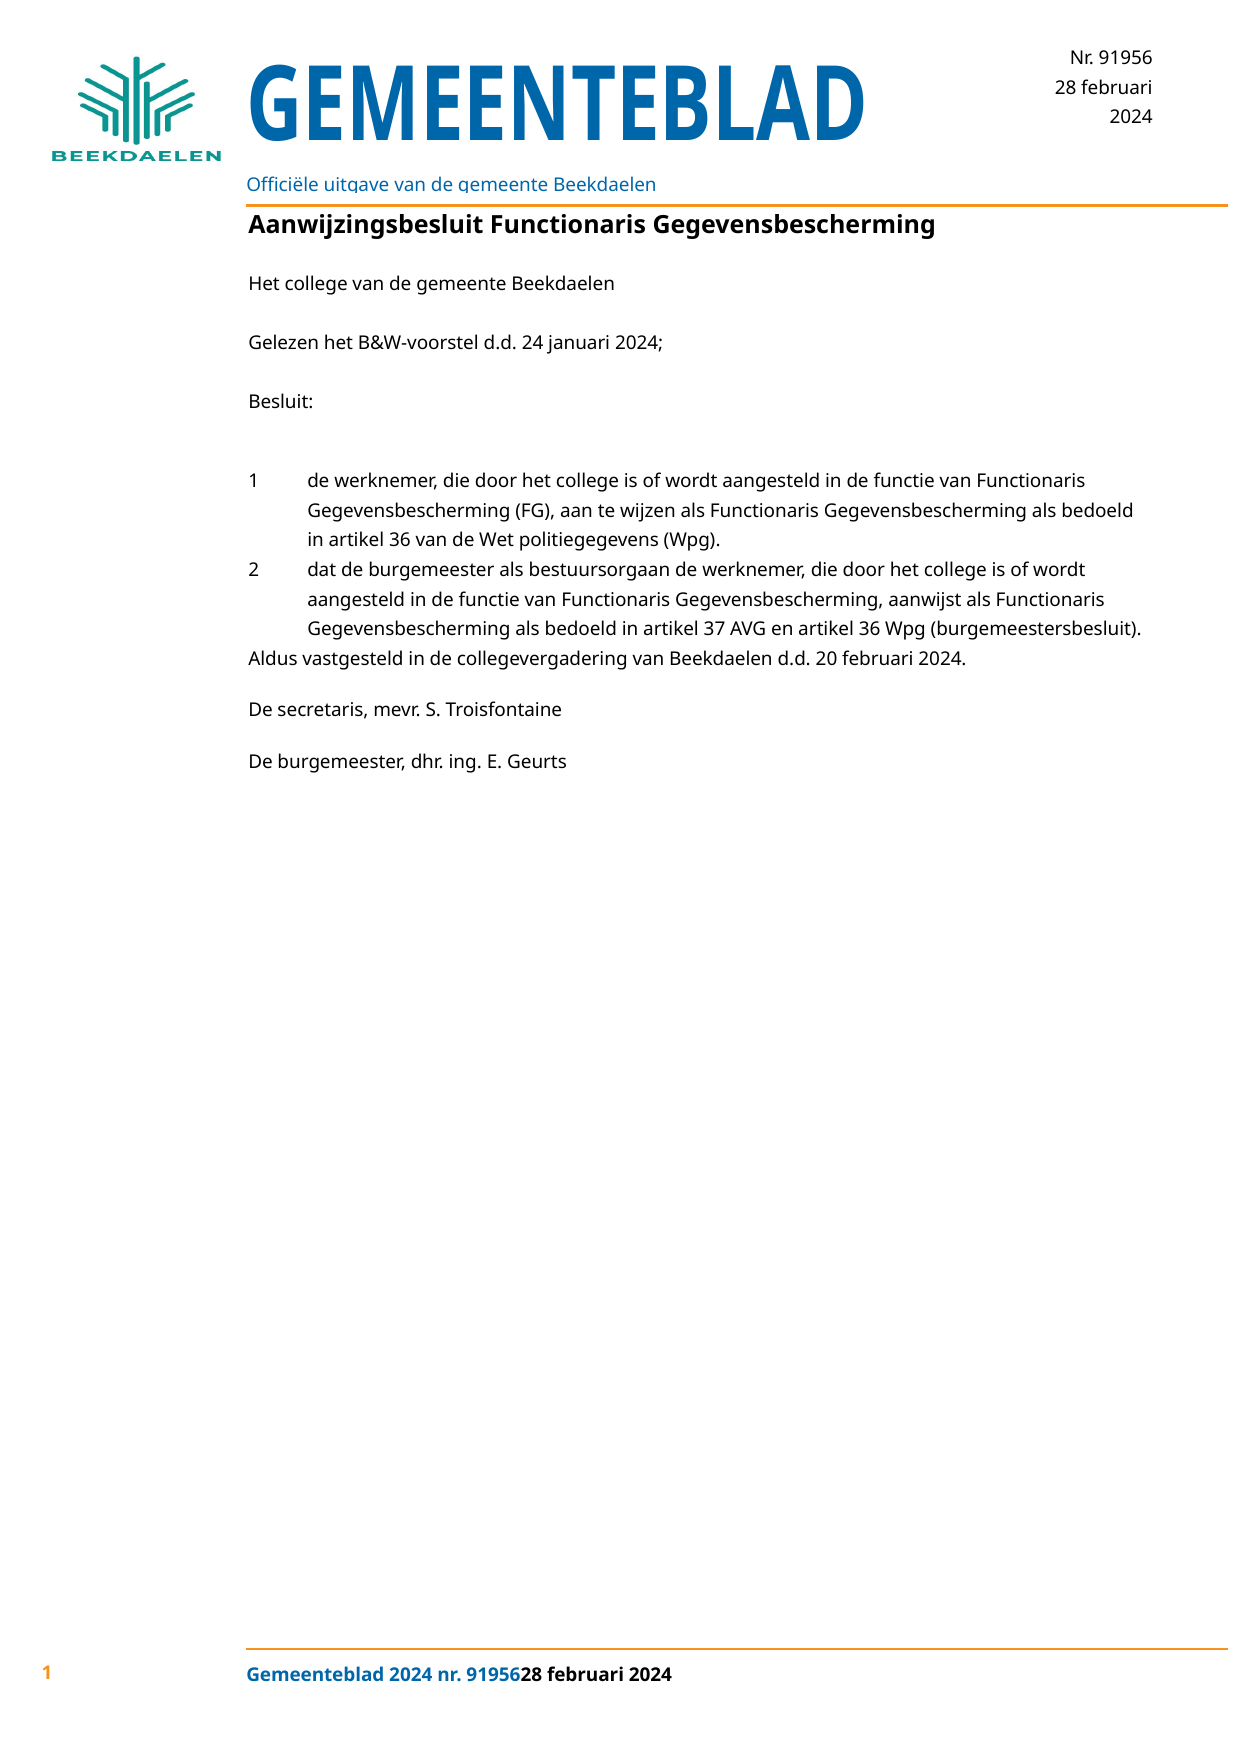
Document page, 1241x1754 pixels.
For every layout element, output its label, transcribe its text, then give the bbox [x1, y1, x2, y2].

text Aldus vastgesteld in de collegevergadering van Beekdaelen d.d. 20 februari 2024. [248, 645, 1152, 671]
text Het college van de gemeente Beekdaelen [248, 270, 1152, 296]
text Gelezen het B&W-voorstel d.d. 24 januari 2024; [248, 329, 1152, 355]
text Aanwijzingsbesluit Functionaris Gegevensbescherming [248, 207, 1152, 241]
text Besluit: [248, 389, 1152, 414]
list de werknemer, die door het college is of wordt aangesteld in de functie van Functionaris Gegevensbescherming (FG), aan te wijzen als Functionaris Gegevensbescherming als bedoeld in artikel 36 van de Wet politiegegevens (Wpg). [248, 467, 1152, 552]
list dat de burgemeester als bestuursorgaan de werknemer, die door het college is of wordt aangesteld in de functie van Functionaris Gegevensbescherming, aanwijst als Functionaris Gegevensbescherming als bedoeld in artikel 37 AVG en artikel 36 Wpg (burgemeestersbesluit). [248, 556, 1152, 641]
picture [41, 47, 231, 172]
text De burgemeester, dhr. ing. E. Geurts [248, 748, 1152, 774]
text De secretaris, mevr. S. Troisfontaine [248, 696, 1152, 722]
